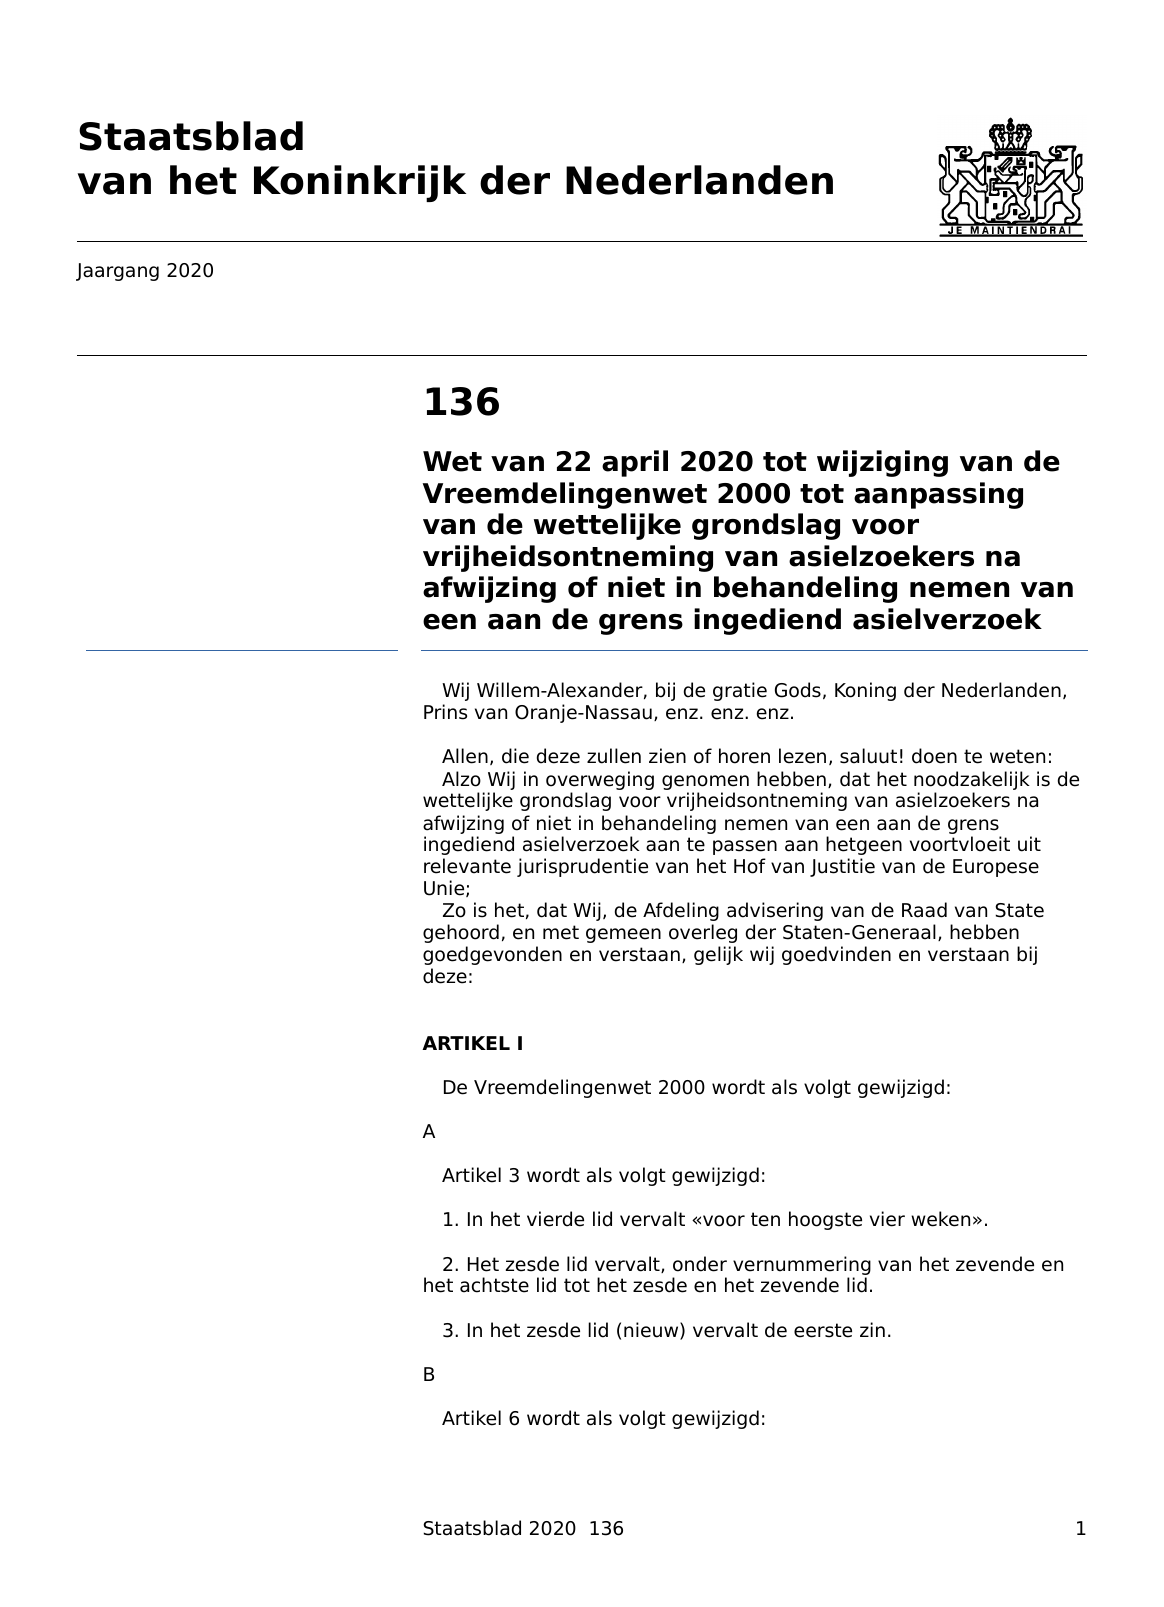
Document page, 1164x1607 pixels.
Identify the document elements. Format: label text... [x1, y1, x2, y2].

subtitle 136 [422, 381, 1087, 424]
text Wet van 22 april 2020 tot wijziging van de Vreemdelingenwet 2000 tot aanpassing van de wettelijke grondslag voor vrijheidsontneming van asielzoekers na afwijzing of niet in behandeling nemen van een aan de grens ingediend asielverzoek [422, 447, 1087, 636]
text B [422, 1364, 1087, 1386]
text Allen, die deze zullen zien of horen lezen, saluut! doen te weten: [422, 746, 1087, 768]
picture [936, 115, 1087, 240]
text 2. Het zesde lid vervalt, onder vernummering van het zevende en het achtste lid tot het zesde en het zevende lid. [422, 1253, 1087, 1297]
table_header Staatsblad van het Koninkrijk der Nederlanden [77, 100, 886, 241]
text 3. In het zesde lid (nieuw) vervalt de eerste zin. [422, 1319, 1087, 1342]
table_header [886, 100, 1087, 241]
text Artikel 6 wordt als volgt gewijzigd: [422, 1408, 1087, 1430]
text 1. In het vierde lid vervalt «voor ten hoogste vier weken». [422, 1209, 1087, 1231]
text A [422, 1121, 1087, 1143]
text Alzo Wij in overweging genomen hebben, dat het noodzakelijk is de wettelijke grondslag voor vrijheidsontneming van asielzoekers na afwijzing of niet in behandeling nemen van een aan de grens ingediend asielverzoek aan te passen aan hetgeen voortvloeit uit relevante jurisprudentie van het Hof van Justitie van de Europese Unie; [422, 768, 1087, 900]
text Artikel 3 wordt als volgt gewijzigd: [422, 1165, 1087, 1187]
text Zo is het, dat Wij, de Afdeling advisering van de Raad van State gehoord, en met gemeen overleg der Staten-Generaal, hebben goedgevonden en verstaan, gelijk wij goedvinden en verstaan bij deze: [422, 900, 1087, 988]
table_cell Jaargang 2020 [77, 242, 1087, 355]
subtitle ARTIKEL I [422, 1033, 1087, 1054]
text Wij Willem-Alexander, bij de gratie Gods, Koning der Nederlanden, Prins van Oranje-Nassau, enz. enz. enz. [422, 680, 1087, 724]
text De Vreemdelingenwet 2000 wordt als volgt gewijzigd: [422, 1077, 1087, 1099]
